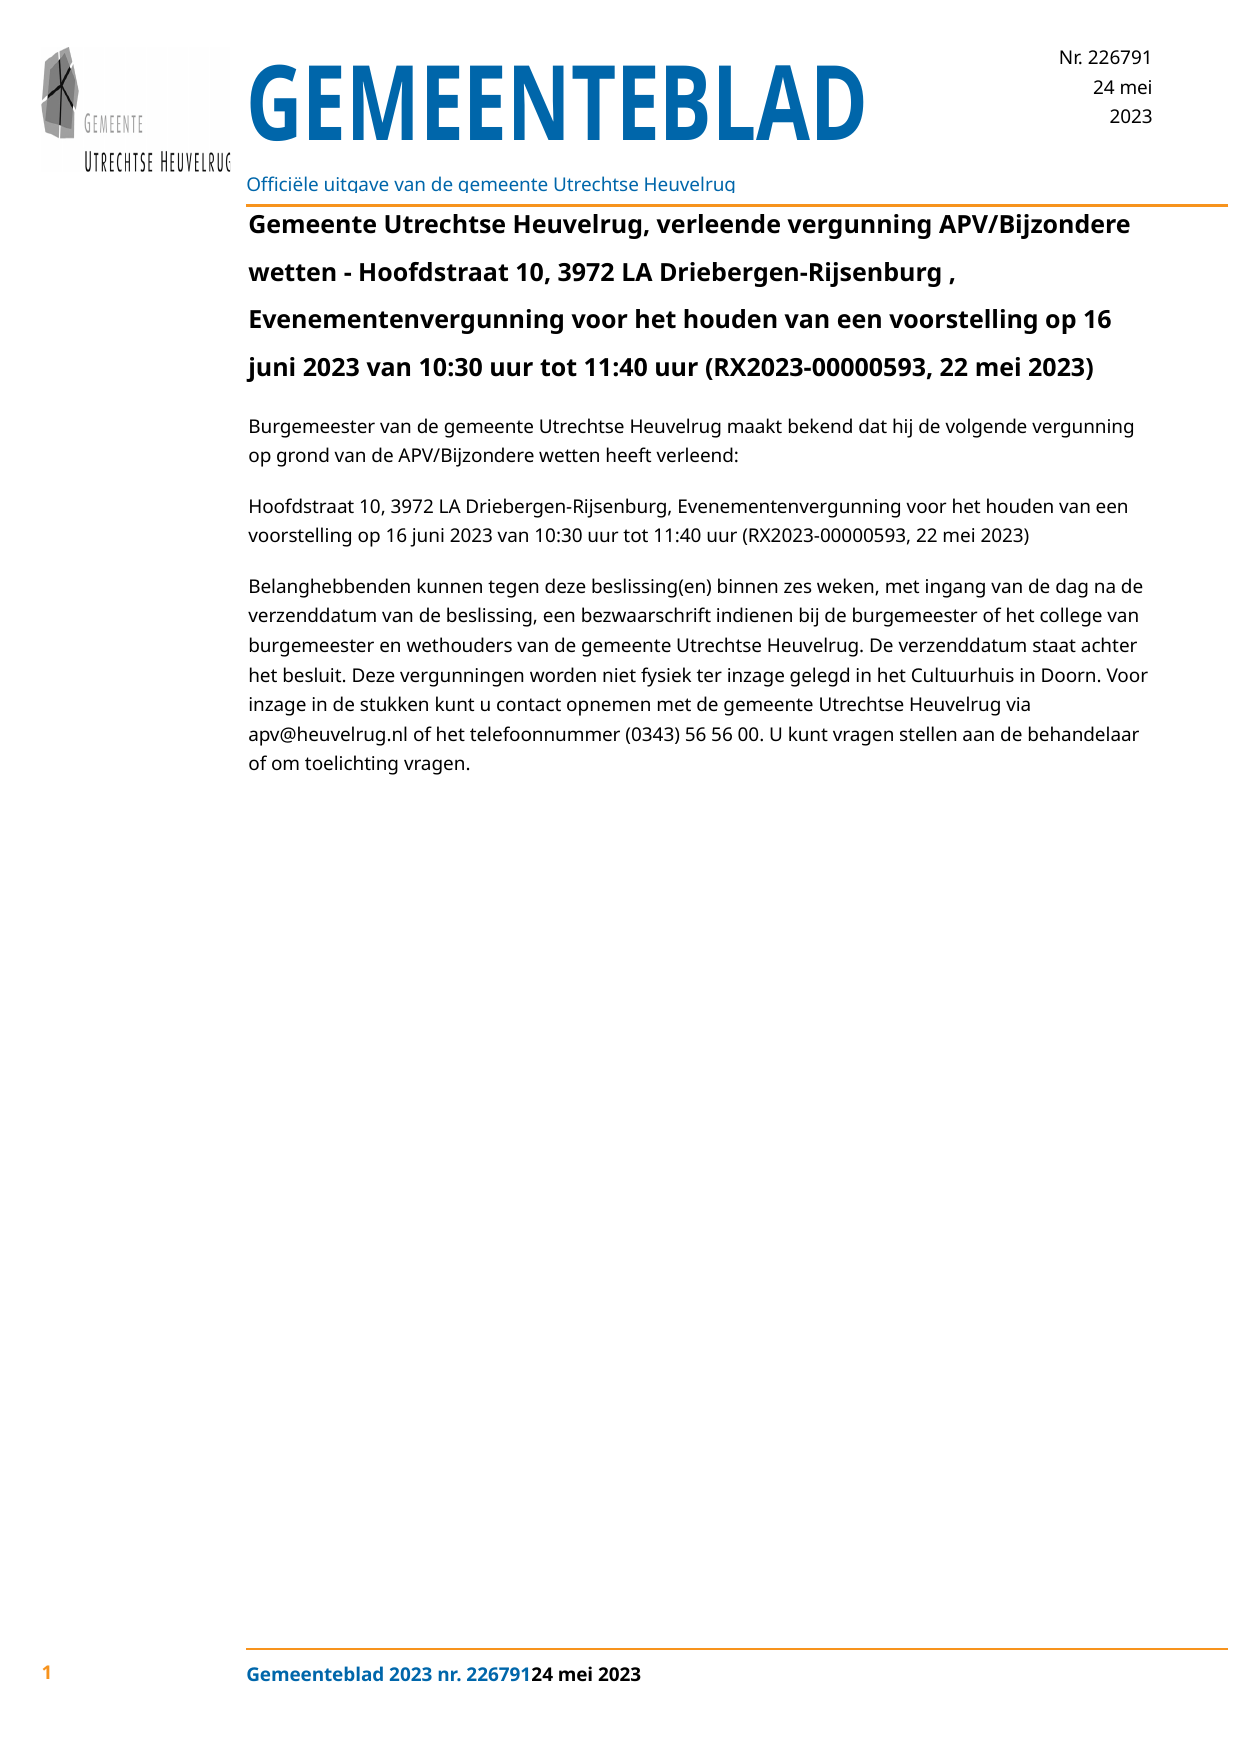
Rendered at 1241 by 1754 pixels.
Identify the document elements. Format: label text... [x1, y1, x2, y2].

text Gemeente Utrechtse Heuvelrug, verleende vergunning APV/Bijzondere wetten - Hoofdstraat 10, 3972 LA Driebergen-Rijsenburg , Evenementenvergunning voor het houden van een voorstelling op 16 juni 2023 van 10:30 uur tot 11:40 uur (RX2023-00000593, 22 mei 2023) [248, 207, 1152, 384]
text Hoofdstraat 10, 3972 LA Driebergen-Rijsenburg, Evenementenvergunning voor het houden van een voorstelling op 16 juni 2023 van 10:30 uur tot 11:40 uur (RX2023-00000593, 22 mei 2023) [248, 493, 1152, 548]
text Burgemeester van de gemeente Utrechtse Heuvelrug maakt bekend dat hij de volgende vergunning op grond van de APV/Bijzondere wetten heeft verleend: [248, 413, 1152, 468]
text Belanghebbenden kunnen tegen deze beslissing(en) binnen zes weken, met ingang van de dag na de verzenddatum van de beslissing, een bezwaarschrift indienen bij de burgemeester of het college van burgemeester en wethouders van de gemeente Utrechtse Heuvelrug. De verzenddatum staat achter het besluit. Deze vergunningen worden niet fysiek ter inzage gelegd in het Cultuurhuis in Doorn. Voor inzage in de stukken kunt u contact opnemen met de gemeente Utrechtse Heuvelrug via apv@heuvelrug.nl of het telefoonnummer (0343) 56 56 00. U kunt vragen stellen aan de behandelaar of om toelichting vragen. [248, 573, 1152, 776]
picture [41, 47, 231, 172]
